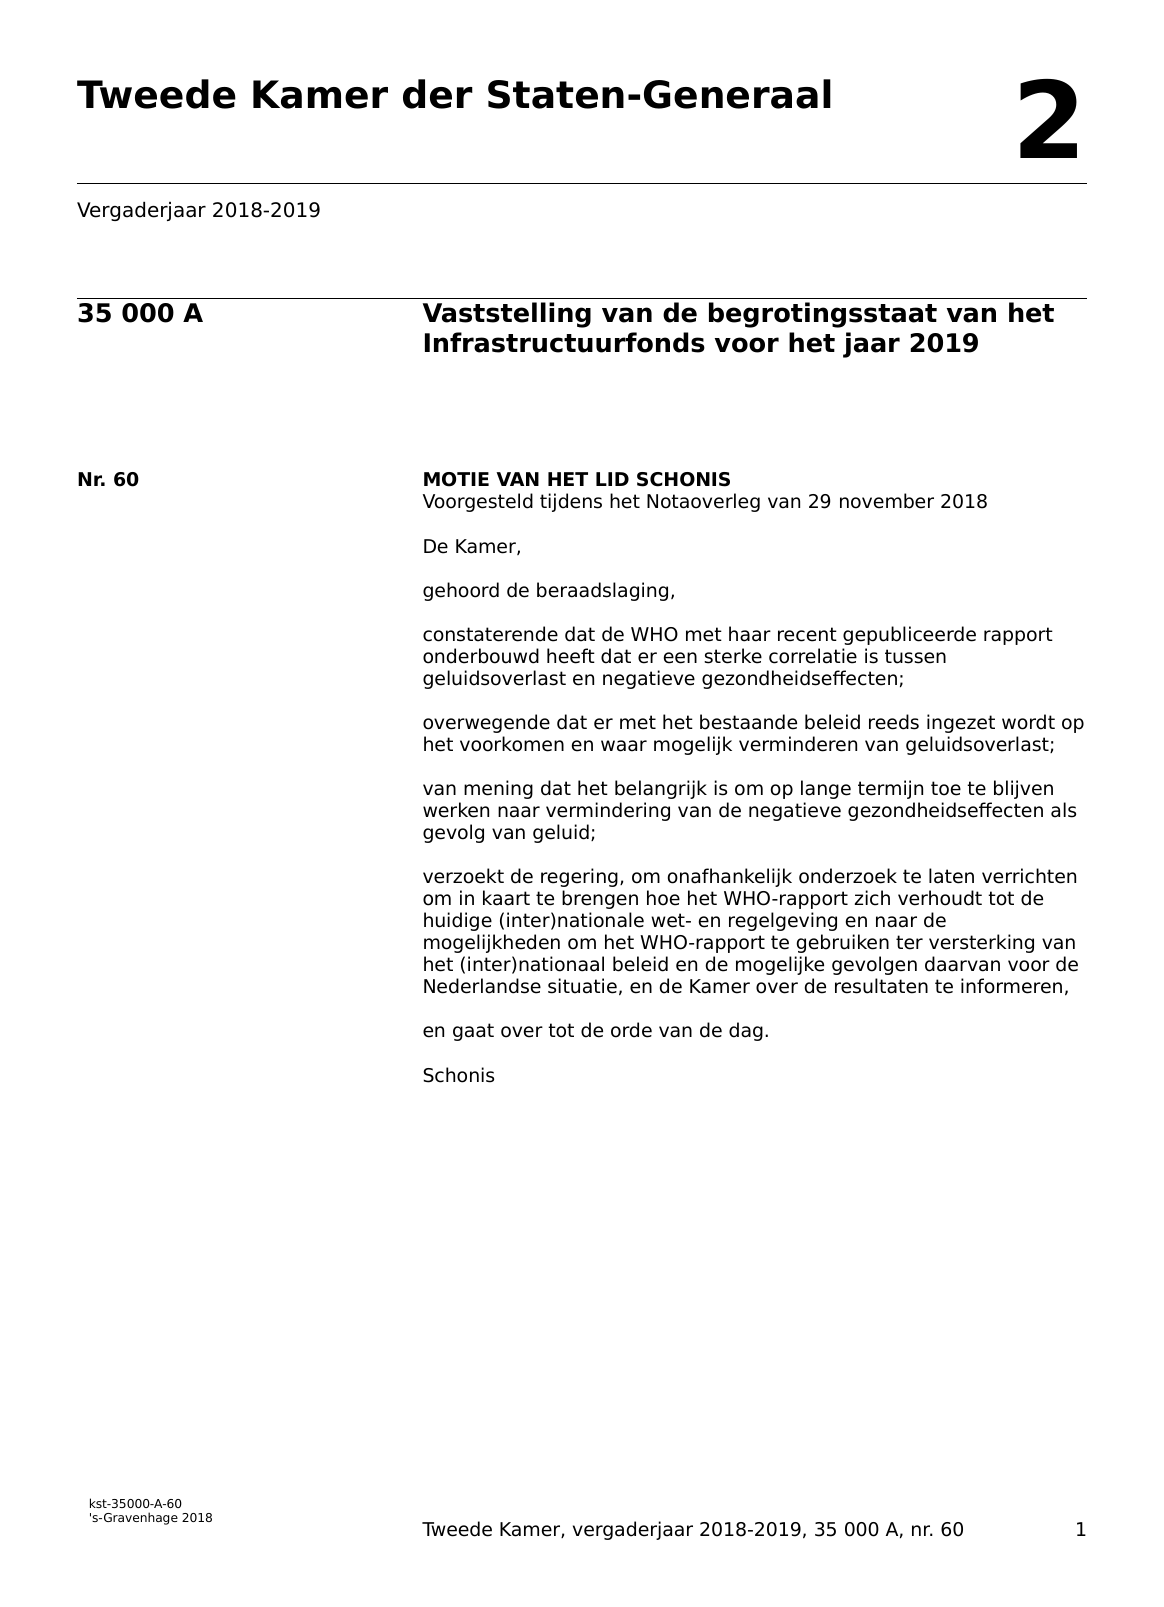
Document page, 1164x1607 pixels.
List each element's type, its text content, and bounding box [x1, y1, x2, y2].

table_header 2 [886, 59, 1087, 183]
text kst-35000-A-60 [88, 1497, 323, 1511]
text Schonis [422, 1064, 1087, 1086]
subtitle 35 000 A Vaststelling van de begrotingsstaat van het Infrastructuurfonds voor het jaar 2019 [77, 299, 1087, 358]
subtitle Nr. 60 MOTIE VAN HET LID SCHONIS [77, 469, 1087, 491]
table_header Tweede Kamer der Staten-Generaal [77, 59, 886, 183]
text overwegende dat er met het bestaande beleid reeds ingezet wordt op het voorkomen en waar mogelijk verminderen van geluidsoverlast; [422, 712, 1087, 756]
text van mening dat het belangrijk is om op lange termijn toe te blijven werken naar vermindering van de negatieve gezondheidseffecten als gevolg van geluid; [422, 778, 1087, 844]
text constaterende dat de WHO met haar recent gepubliceerde rapport onderbouwd heeft dat er een sterke correlatie is tussen geluidsoverlast en negatieve gezondheidseffecten; [422, 624, 1087, 690]
text 's-Gravenhage 2018 [88, 1511, 323, 1525]
text gehoord de beraadslaging, [422, 580, 1087, 602]
table_cell Vergaderjaar 2018-2019 [77, 184, 1087, 298]
text verzoekt de regering, om onafhankelijk onderzoek te laten verrichten om in kaart te brengen hoe het WHO-rapport zich verhoudt tot de huidige (inter)nationale wet- en regelgeving en naar de mogelijkheden om het WHO-rapport te gebruiken ter versterking van het (inter)nationaal beleid en de mogelijke gevolgen daarvan voor de Nederlandse situatie, en de Kamer over de resultaten te informeren, [422, 866, 1087, 998]
text De Kamer, [422, 536, 1087, 557]
text Voorgesteld tijdens het Notaoverleg van 29 november 2018 [422, 491, 1087, 513]
text en gaat over tot de orde van de dag. [422, 1020, 1087, 1042]
